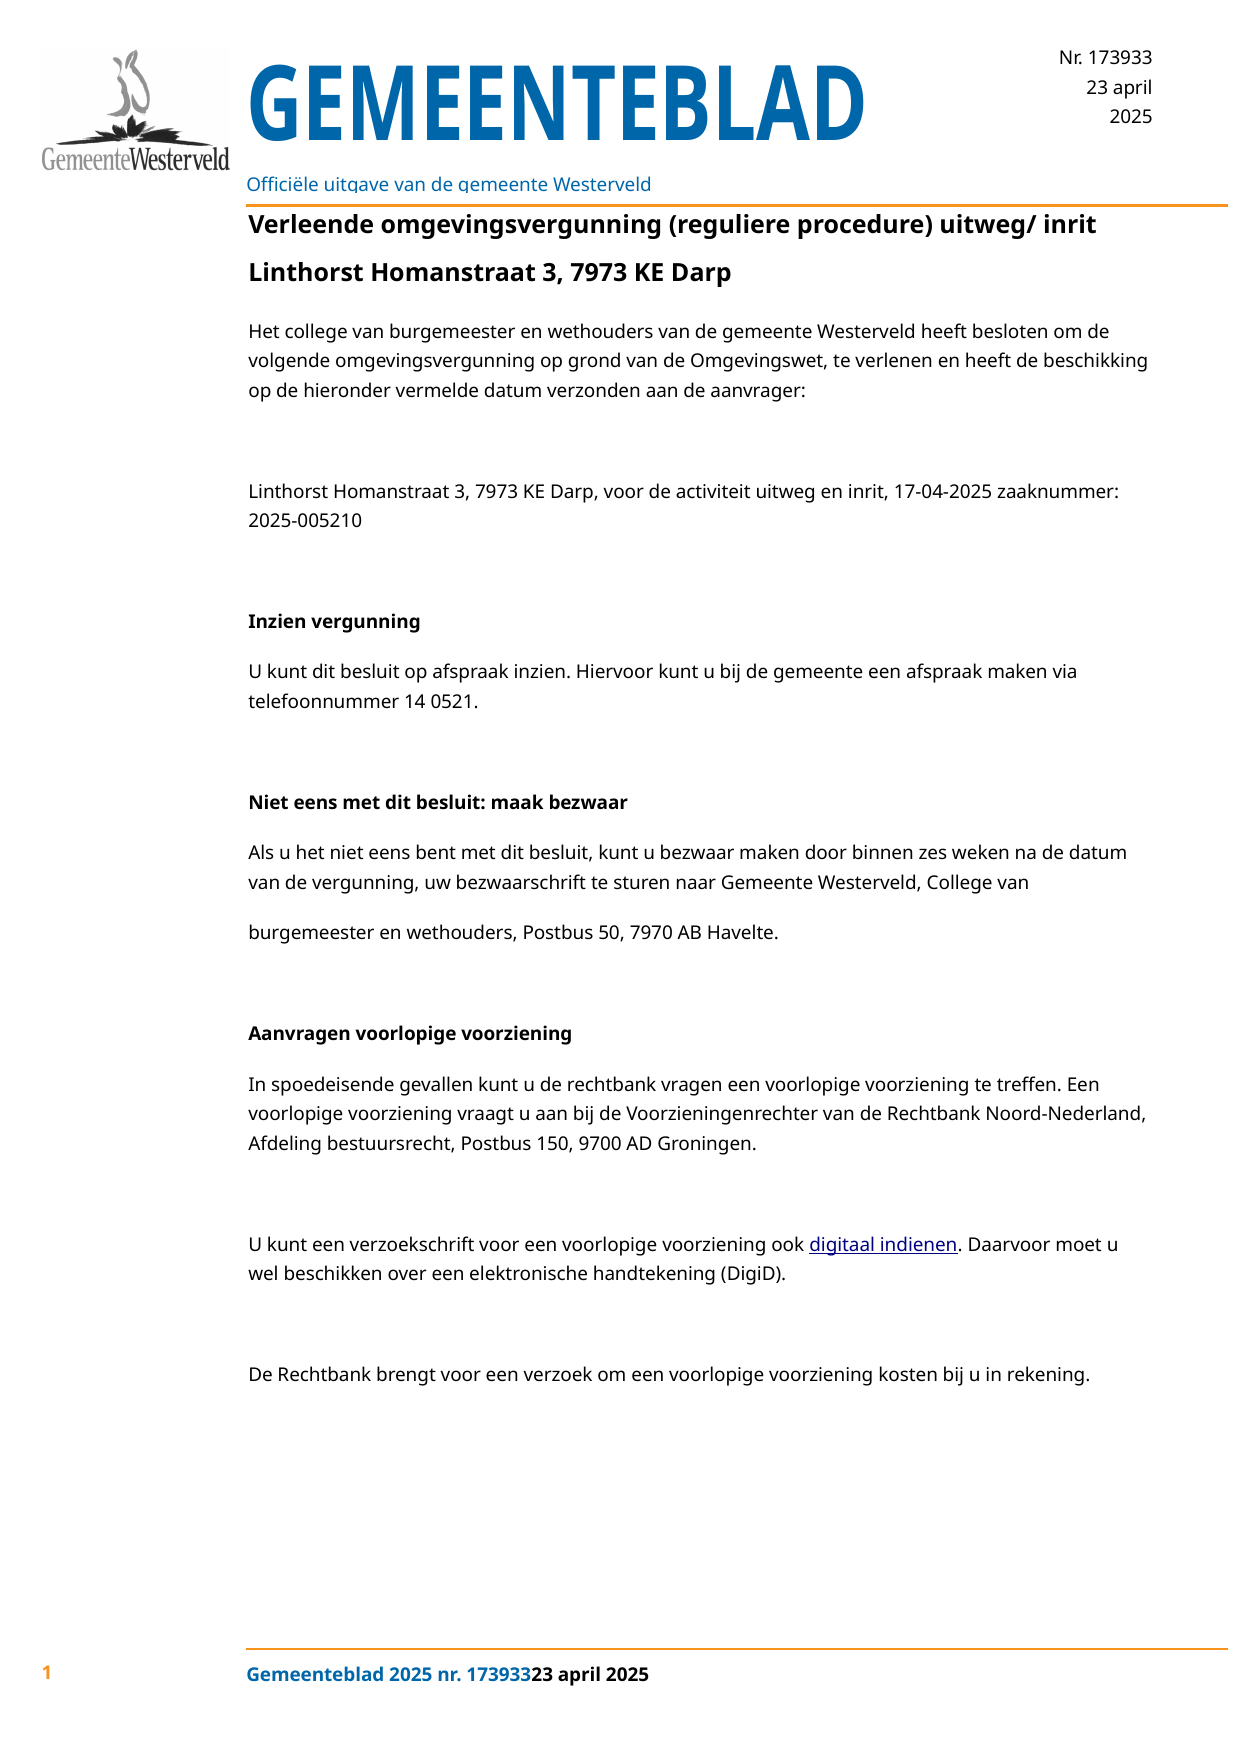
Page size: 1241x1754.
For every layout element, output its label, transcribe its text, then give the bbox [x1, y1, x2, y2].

text U kunt dit besluit op afspraak inzien. Hiervoor kunt u bij de gemeente een afspraak maken via telefoonnummer 14 0521. [248, 659, 1152, 714]
text Aanvragen voorlopige voorziening [248, 1020, 1152, 1046]
text Als u het niet eens bent met dit besluit, kunt u bezwaar maken door binnen zes weken na de datum van de vergunning, uw bezwaarschrift te sturen naar Gemeente Westerveld, College van [248, 839, 1152, 895]
text U kunt een verzoekschrift voor een voorlopige voorziening ook digitaal indienen. Daarvoor moet u wel beschikken over een elektronische handtekening (DigiD). [248, 1231, 1152, 1286]
text Linthorst Homanstraat 3, 7973 KE Darp, voor de activiteit uitweg en inrit, 17-04-2025 zaaknummer: 2025-005210 [248, 478, 1152, 533]
picture [41, 47, 231, 172]
text Niet eens met dit besluit: maak bezwaar [248, 789, 1152, 815]
text Verleende omgevingsvergunning (reguliere procedure) uitweg/ inrit Linthorst Homanstraat 3, 7973 KE Darp [248, 207, 1152, 288]
text Het college van burgemeester en wethouders van de gemeente Westerveld heeft besloten om de volgende omgevingsvergunning op grond van de Omgevingswet, te verlenen en heeft de beschikking op de hieronder vermelde datum verzonden aan de aanvrager: [248, 318, 1152, 403]
text burgemeester en wethouders, Postbus 50, 7970 AB Havelte. [248, 919, 1152, 945]
text Inzien vergunning [248, 608, 1152, 634]
text In spoedeisende gevallen kunt u de rechtbank vragen een voorlopige voorziening te treffen. Een voorlopige voorziening vraagt u aan bij de Voorzieningenrechter van de Rechtbank Noord-Nederland, Afdeling bestuursrecht, Postbus 150, 9700 AD Groningen. [248, 1071, 1152, 1156]
text De Rechtbank brengt voor een verzoek om een voorlopige voorziening kosten bij u in rekening. [248, 1361, 1152, 1387]
